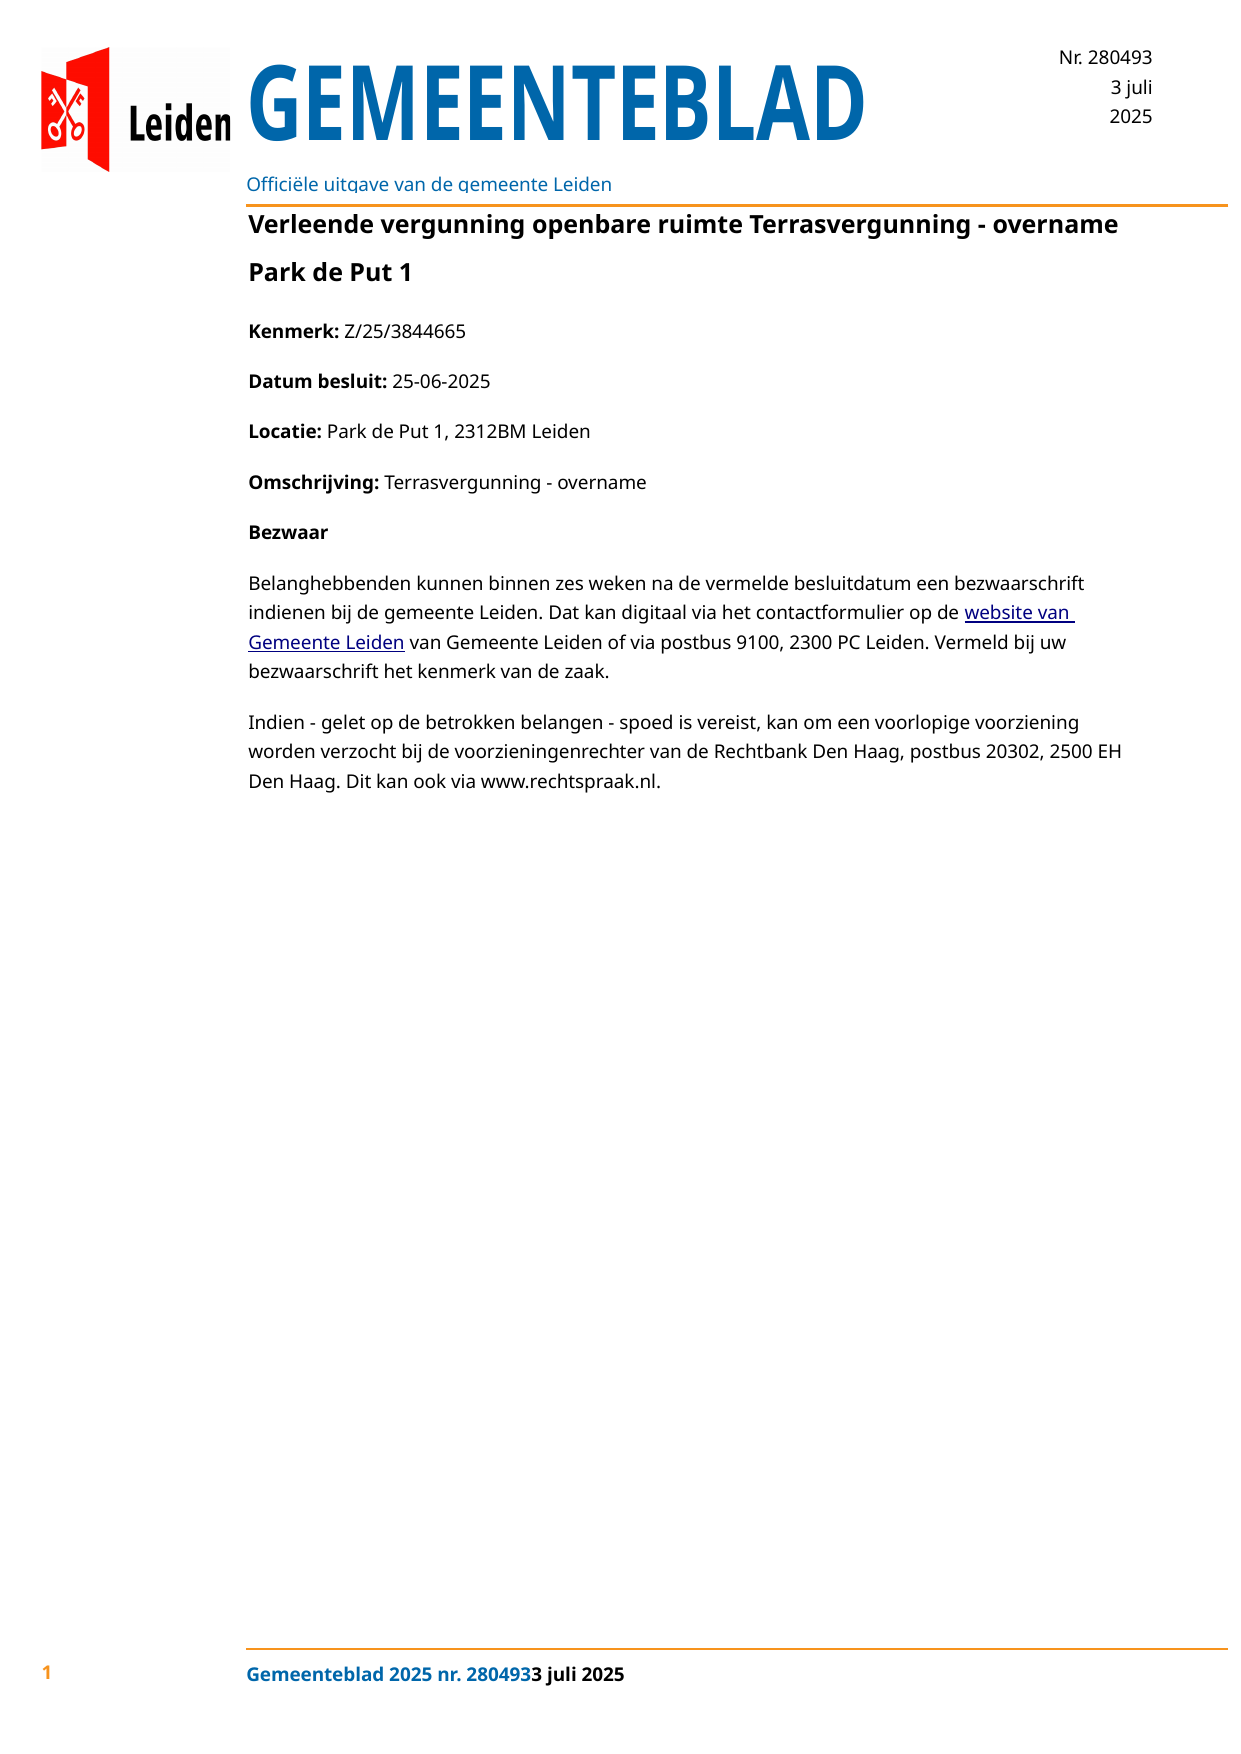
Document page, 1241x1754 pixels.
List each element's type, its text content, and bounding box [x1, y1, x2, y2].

text Omschrijving: Terrasvergunning - overname [248, 469, 1152, 495]
picture [41, 47, 231, 172]
text Verleende vergunning openbare ruimte Terrasvergunning - overname Park de Put 1 [248, 207, 1152, 288]
text Belanghebbenden kunnen binnen zes weken na de vermelde besluitdatum een bezwaarschrift indienen bij de gemeente Leiden. Dat kan digitaal via het contactformulier op de website van Gemeente Leiden van Gemeente Leiden of via postbus 9100, 2300 PC Leiden. Vermeld bij uw bezwaarschrift het kenmerk van de zaak. [248, 570, 1152, 684]
text Indien - gelet op de betrokken belangen - spoed is vereist, kan om een voorlopige voorziening worden verzocht bij de voorzieningenrechter van de Rechtbank Den Haag, postbus 20302, 2500 EH Den Haag. Dit kan ook via www.rechtspraak.nl. [248, 709, 1152, 794]
text Kenmerk: Z/25/3844665 [248, 318, 1152, 344]
text Datum besluit: 25-06-2025 [248, 368, 1152, 394]
text Bezwaar [248, 519, 1152, 545]
text Locatie: Park de Put 1, 2312BM Leiden [248, 419, 1152, 444]
